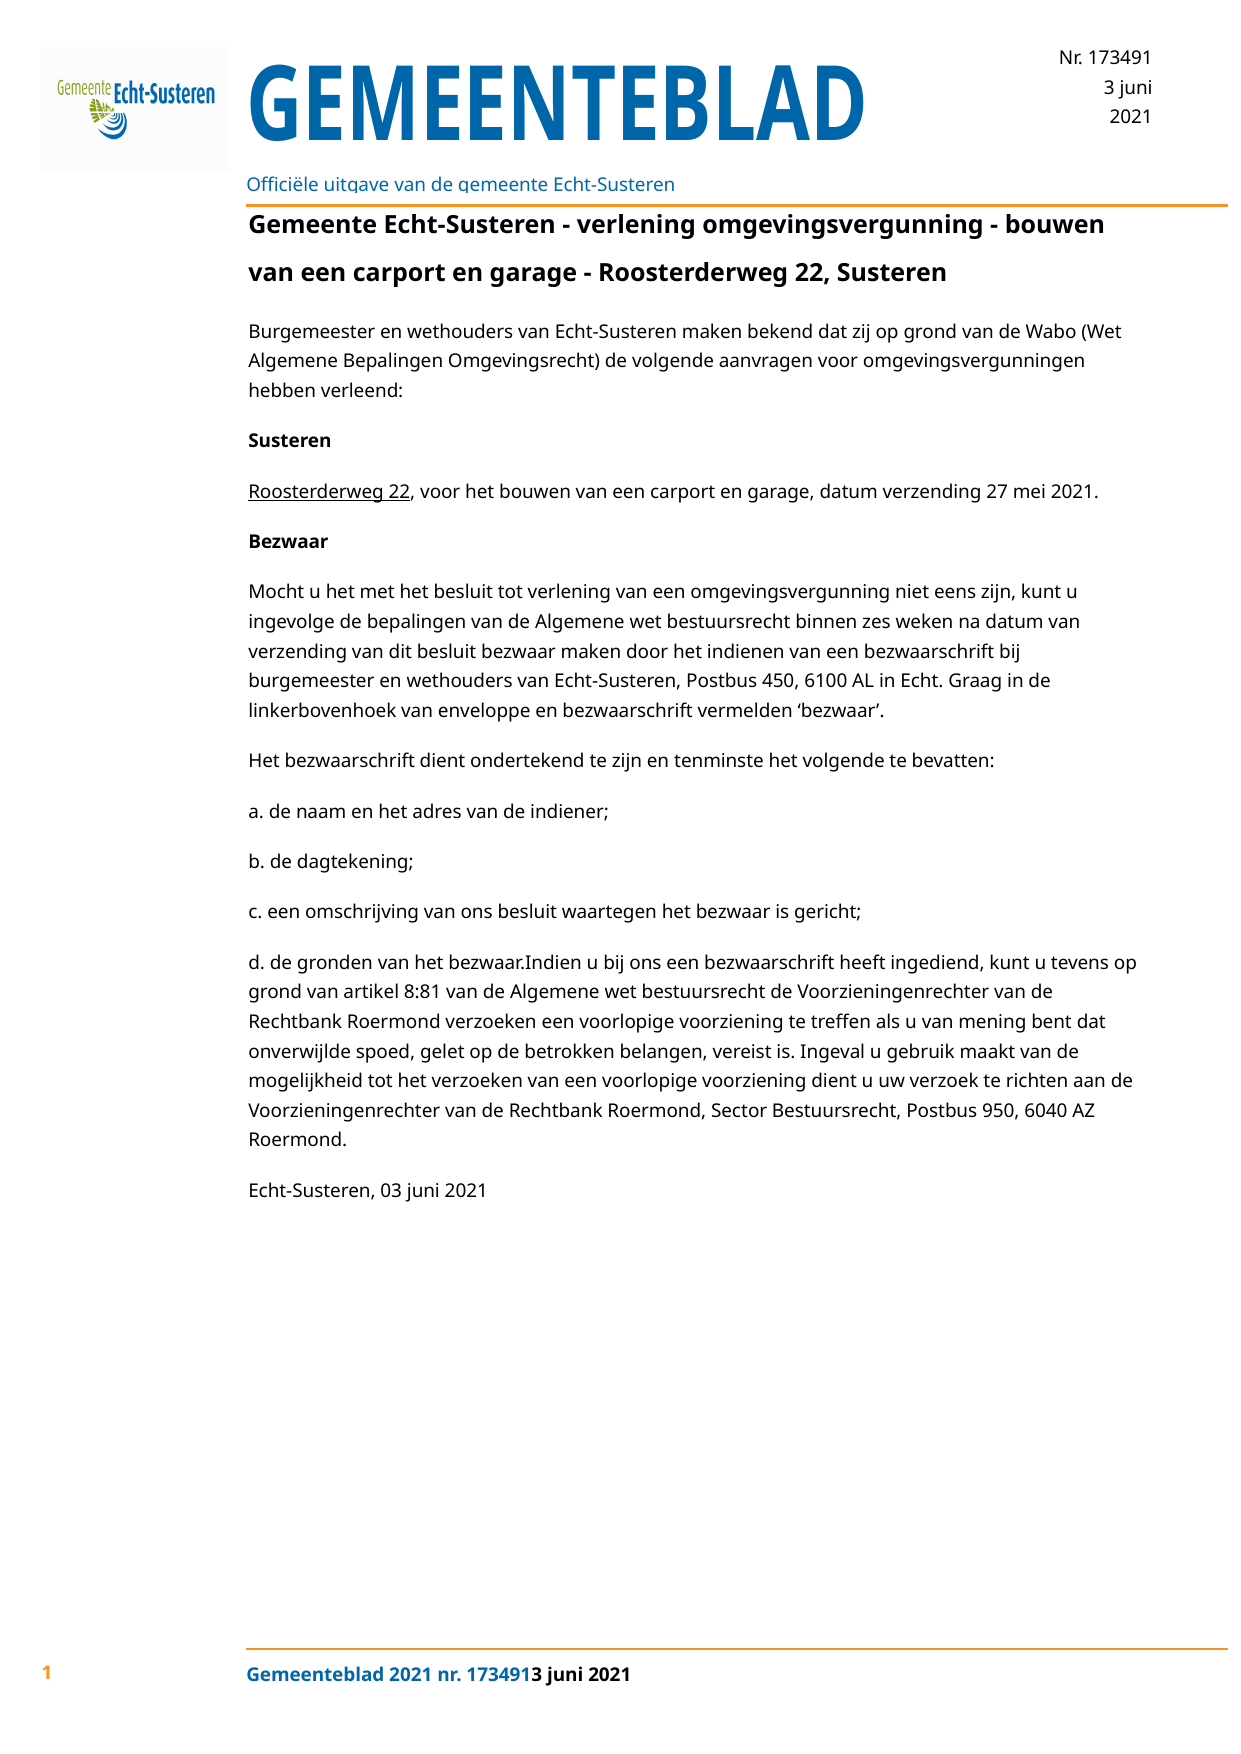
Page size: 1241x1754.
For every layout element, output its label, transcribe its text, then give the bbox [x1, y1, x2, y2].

text Susteren [248, 427, 1152, 453]
text Bezwaar [248, 528, 1152, 554]
text Mocht u het met het besluit tot verlening van een omgevingsvergunning niet eens zijn, kunt u ingevolge de bepalingen van de Algemene wet bestuursrecht binnen zes weken na datum van verzending van dit besluit bezwaar maken door het indienen van een bezwaarschrift bij burgemeester en wethouders van Echt-Susteren, Postbus 450, 6100 AL in Echt. Graag in de linkerbovenhoek van enveloppe en bezwaarschrift vermelden ‘bezwaar’. [248, 579, 1152, 723]
text Echt-Susteren, 03 juni 2021 [248, 1177, 1152, 1203]
text d. de gronden van het bezwaar.Indien u bij ons een bezwaarschrift heeft ingediend, kunt u tevens op grond van artikel 8:81 van de Algemene wet bestuursrecht de Voorzieningenrechter van de Rechtbank Roermond verzoeken een voorlopige voorziening te treffen als u van mening bent dat onverwijlde spoed, gelet op de betrokken belangen, vereist is. Ingeval u gebruik maakt van de mogelijkheid tot het verzoeken van een voorlopige voorziening dient u uw verzoek te richten aan de Voorzieningenrechter van de Rechtbank Roermond, Sector Bestuursrecht, Postbus 950, 6040 AZ Roermond. [248, 949, 1152, 1152]
text Burgemeester en wethouders van Echt-Susteren maken bekend dat zij op grond van de Wabo (Wet Algemene Bepalingen Omgevingsrecht) de volgende aanvragen voor omgevingsvergunningen hebben verleend: [248, 318, 1152, 403]
text c. een omschrijving van ons besluit waartegen het bezwaar is gericht; [248, 899, 1152, 924]
text b. de dagtekening; [248, 848, 1152, 874]
text a. de naam en het adres van de indiener; [248, 798, 1152, 824]
text Het bezwaarschrift dient ondertekend te zijn en tenminste het volgende te bevatten: [248, 747, 1152, 773]
text Roosterderweg 22, voor het bouwen van een carport en garage, datum verzending 27 mei 2021. [248, 478, 1152, 504]
text Gemeente Echt-Susteren - verlening omgevingsvergunning - bouwen van een carport en garage - Roosterderweg 22, Susteren [248, 207, 1152, 288]
picture [41, 47, 231, 172]
